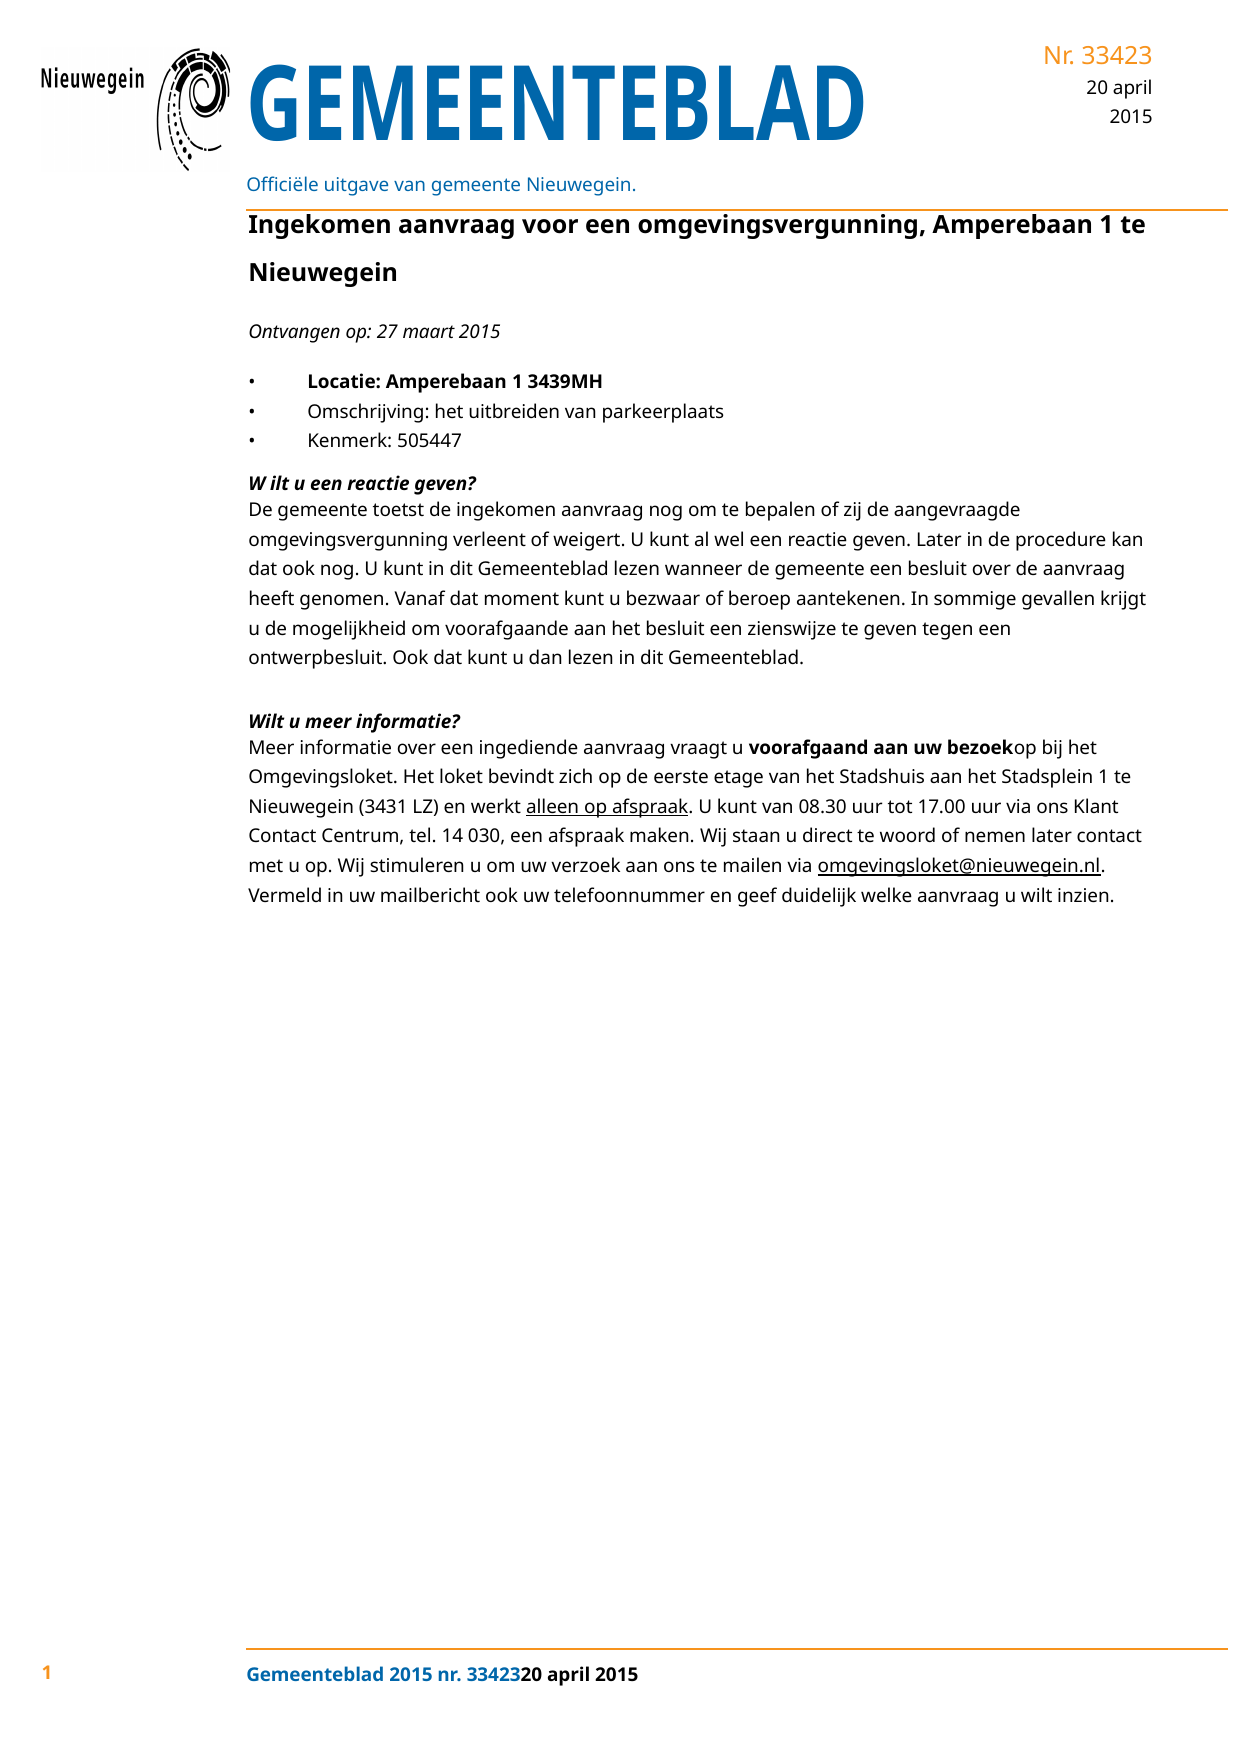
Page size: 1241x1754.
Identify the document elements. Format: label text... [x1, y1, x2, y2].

list Kenmerk: 505447 [248, 427, 1152, 453]
text Ontvangen op: 27 maart 2015 [248, 318, 1152, 344]
picture [41, 47, 231, 172]
text Ingekomen aanvraag voor een omgevingsvergunning, Amperebaan 1 te Nieuwegein [248, 211, 1152, 288]
text Wilt u meer informatie? [248, 708, 1152, 734]
list Omschrijving: het uitbreiden van parkeerplaats [248, 398, 1152, 424]
list Locatie: Amperebaan 1 3439MH [248, 368, 1152, 394]
text De gemeente toetst de ingekomen aanvraag nog om te bepalen of zij de aangevraagde omgevingsvergunning verleent of weigert. U kunt al wel een reactie geven. Later in de procedure kan dat ook nog. U kunt in dit Gemeenteblad lezen wanneer de gemeente een besluit over de aanvraag heeft genomen. Vanaf dat moment kunt u bezwaar of beroep aantekenen. In sommige gevallen krijgt u de mogelijkheid om voorafgaande aan het besluit een zienswijze te geven tegen een ontwerpbesluit. Ook dat kunt u dan lezen in dit Gemeenteblad. [248, 496, 1152, 670]
text Meer informatie over een ingediende aanvraag vraagt u voorafgaand aan uw bezoekop bij het Omgevingsloket. Het loket bevindt zich op de eerste etage van het Stadshuis aan het Stadsplein 1 te Nieuwegein (3431 LZ) en werkt alleen op afspraak. U kunt van 08.30 uur tot 17.00 uur via ons Klant Contact Centrum, tel. 14 030, een afspraak maken. Wij staan u direct te woord of nemen later contact met u op. Wij stimuleren u om uw verzoek aan ons te mailen via omgevingsloket@nieuwegein.nl. Vermeld in uw mailbericht ook uw telefoonnummer en geef duidelijk welke aanvraag u wilt inzien. [248, 734, 1152, 908]
text W ilt u een reactie geven? [248, 471, 1152, 496]
